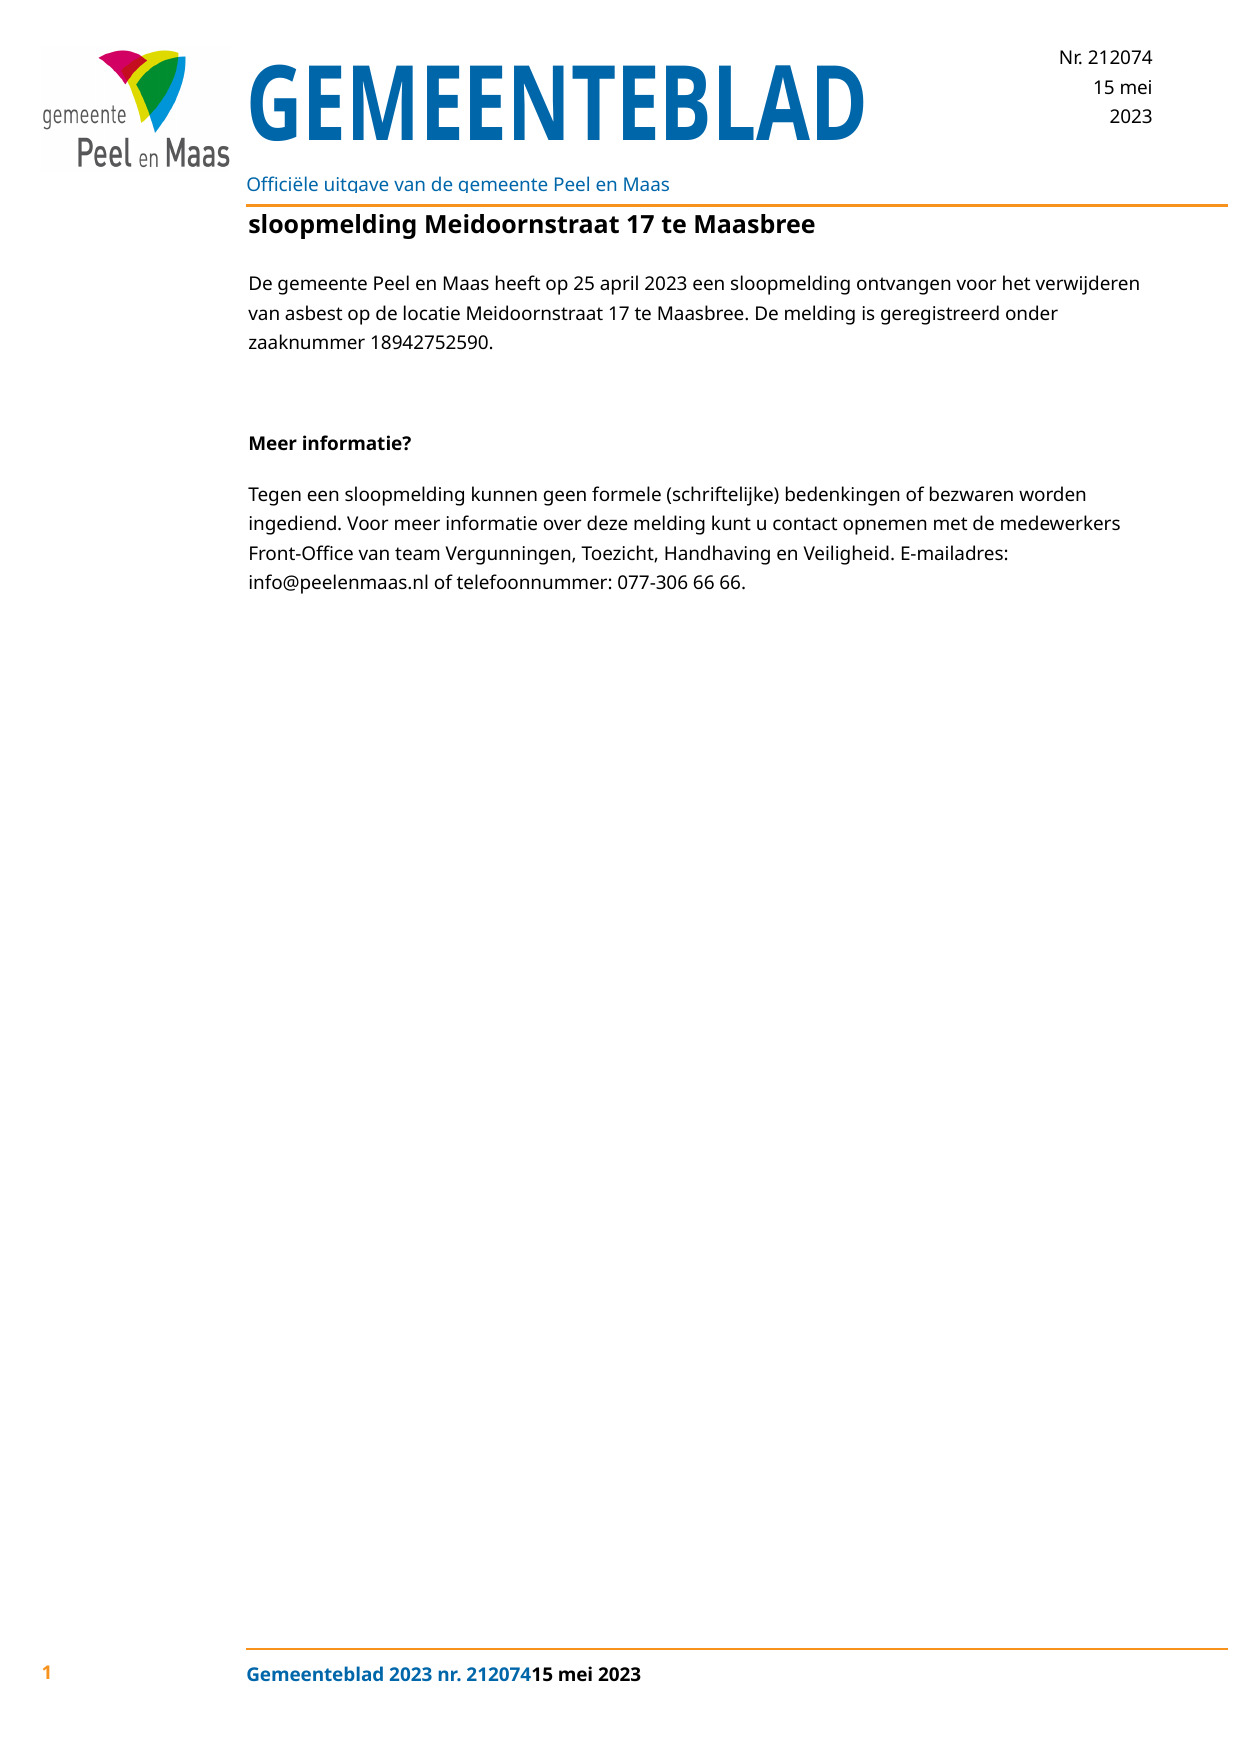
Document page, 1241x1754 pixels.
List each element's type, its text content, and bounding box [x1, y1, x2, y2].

text Meer informatie? [248, 430, 1152, 456]
text Tegen een sloopmelding kunnen geen formele (schriftelijke) bedenkingen of bezwaren worden ingediend. Voor meer informatie over deze melding kunt u contact opnemen met de medewerkers Front-Office van team Vergunningen, Toezicht, Handhaving en Veiligheid. E-mailadres: info@peelenmaas.nl of telefoonnummer: 077-306 66 66. [248, 481, 1152, 595]
picture [41, 47, 231, 172]
text sloopmelding Meidoornstraat 17 te Maasbree [248, 207, 1152, 241]
text De gemeente Peel en Maas heeft op 25 april 2023 een sloopmelding ontvangen voor het verwijderen van asbest op de locatie Meidoornstraat 17 te Maasbree. De melding is geregistreerd onder zaaknummer 18942752590. [248, 270, 1152, 355]
